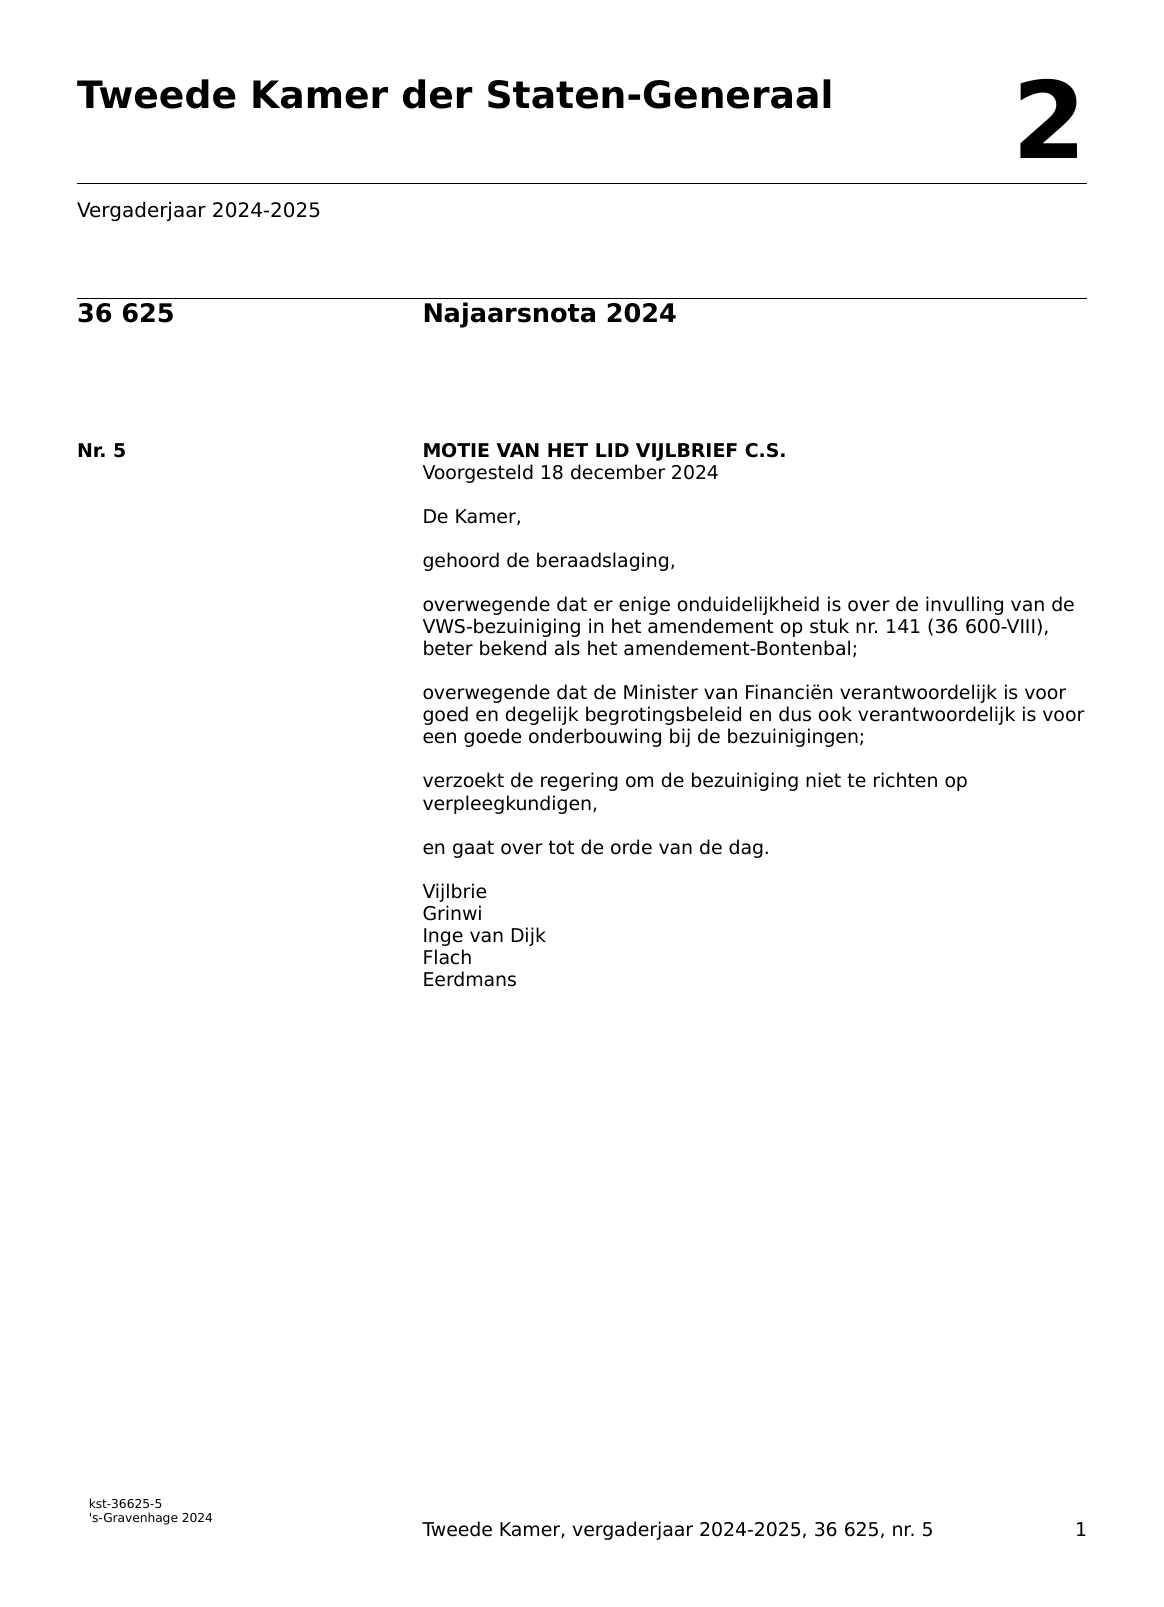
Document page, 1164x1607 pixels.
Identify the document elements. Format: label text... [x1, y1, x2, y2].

subtitle 36 625 Najaarsnota 2024 [77, 299, 1087, 329]
text Vijlbrie [422, 881, 1087, 903]
table_cell Vergaderjaar 2024-2025 [77, 184, 1087, 298]
text Flach [422, 947, 1087, 969]
text overwegende dat er enige onduidelijkheid is over de invulling van de VWS-bezuiniging in het amendement op stuk nr. 141 (36 600-VIII), beter bekend als het amendement-Bontenbal; [422, 594, 1087, 660]
text en gaat over tot de orde van de dag. [422, 837, 1087, 858]
text gehoord de beraadslaging, [422, 550, 1087, 572]
table_header Tweede Kamer der Staten-Generaal [77, 59, 886, 183]
text Voorgesteld 18 december 2024 [422, 462, 1087, 484]
text 's-Gravenhage 2024 [88, 1511, 323, 1525]
text De Kamer, [422, 506, 1087, 528]
text Eerdmans [422, 969, 1087, 991]
text Inge van Dijk [422, 925, 1087, 947]
text Grinwi [422, 903, 1087, 925]
text verzoekt de regering om de bezuiniging niet te richten op verpleegkundigen, [422, 770, 1087, 814]
text overwegende dat de Minister van Financiën verantwoordelijk is voor goed en degelijk begrotingsbeleid en dus ook verantwoordelijk is voor een goede onderbouwing bij de bezuinigingen; [422, 682, 1087, 748]
subtitle Nr. 5 MOTIE VAN HET LID VIJLBRIEF C.S. [77, 440, 1087, 462]
text kst-36625-5 [88, 1497, 323, 1511]
table_header 2 [886, 59, 1087, 183]
